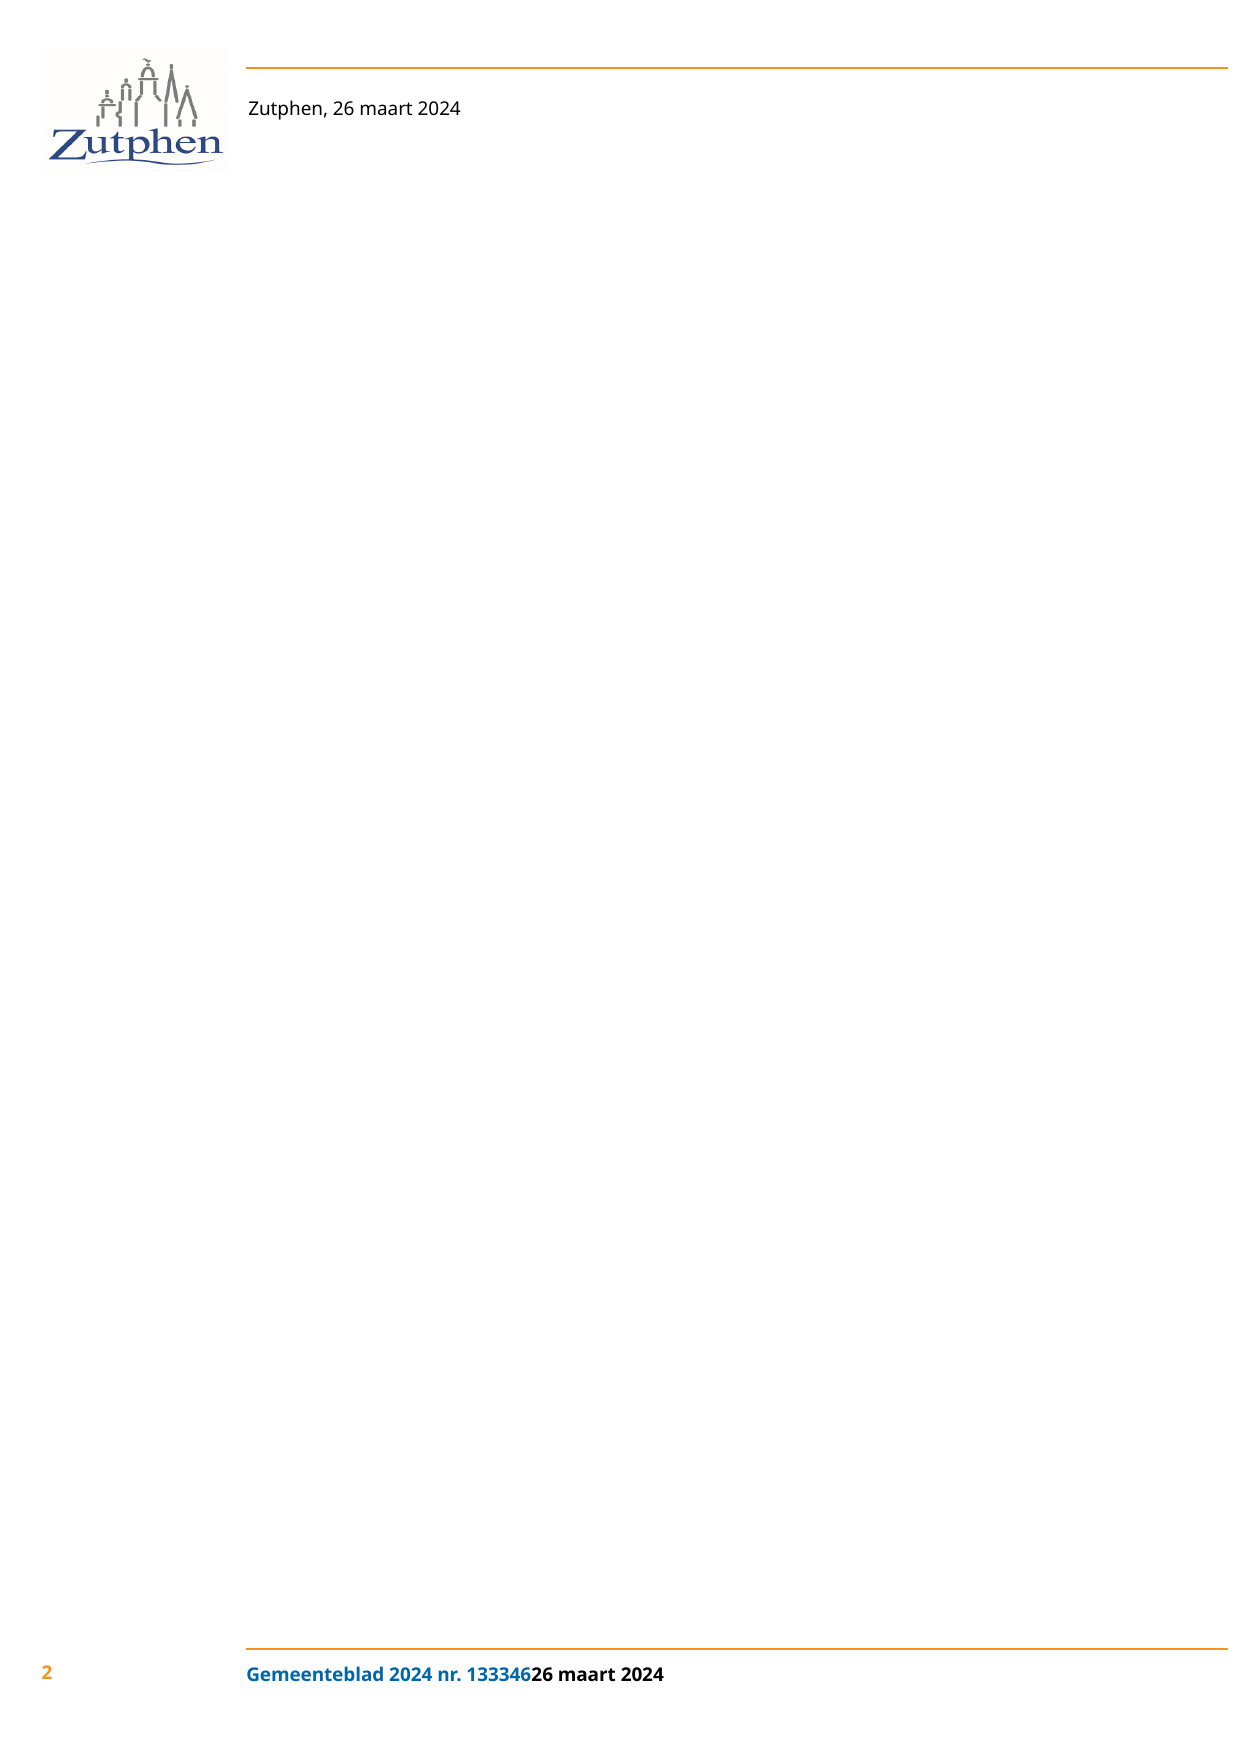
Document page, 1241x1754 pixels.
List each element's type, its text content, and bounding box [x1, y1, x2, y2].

picture [41, 47, 231, 172]
text Zutphen, 26 maart 2024 [248, 95, 1152, 121]
